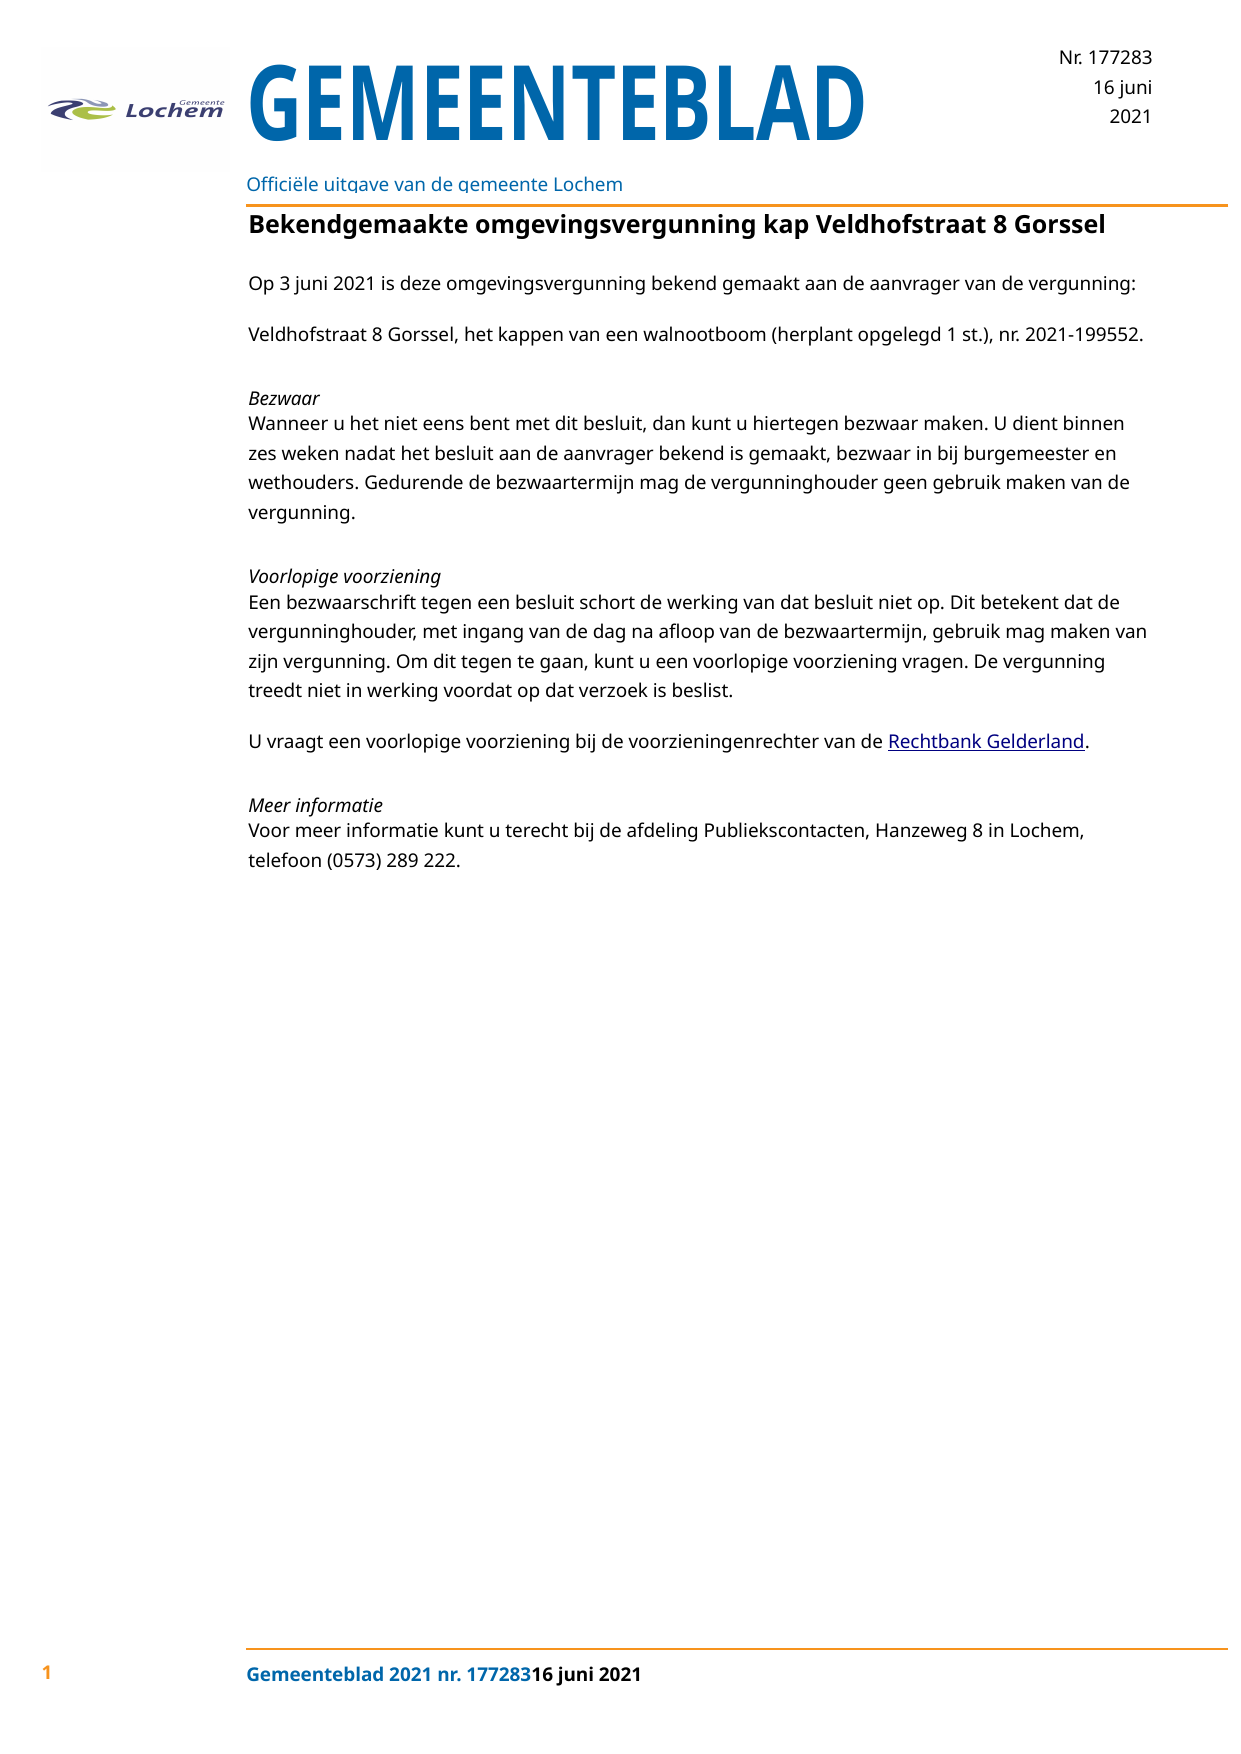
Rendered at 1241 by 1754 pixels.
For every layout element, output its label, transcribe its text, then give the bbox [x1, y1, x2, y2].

text Bekendgemaakte omgevingsvergunning kap Veldhofstraat 8 Gorssel [248, 207, 1152, 241]
text Voorlopige voorziening [248, 563, 1152, 589]
text Bezwaar [248, 385, 1152, 410]
text U vraagt een voorlopige voorziening bij de voorzieningenrechter van de Rechtbank Gelderland. [248, 728, 1152, 754]
picture [41, 47, 231, 172]
text Voor meer informatie kunt u terecht bij de afdeling Publiekscontacten, Hanzeweg 8 in Lochem, telefoon (0573) 289 222. [248, 818, 1152, 873]
text Meer informatie [248, 792, 1152, 818]
text Wanneer u het niet eens bent met dit besluit, dan kunt u hiertegen bezwaar maken. U dient binnen zes weken nadat het besluit aan de aanvrager bekend is gemaakt, bezwaar in bij burgemeester en wethouders. Gedurende de bezwaartermijn mag de vergunninghouder geen gebruik maken van de vergunning. [248, 410, 1152, 525]
text Veldhofstraat 8 Gorssel, het kappen van een walnootboom (herplant opgelegd 1 st.), nr. 2021-199552. [248, 321, 1152, 346]
text Op 3 juni 2021 is deze omgevingsvergunning bekend gemaakt aan de aanvrager van de vergunning: [248, 270, 1152, 296]
text Een bezwaarschrift tegen een besluit schort de werking van dat besluit niet op. Dit betekent dat de vergunninghouder, met ingang van de dag na afloop van de bezwaartermijn, gebruik mag maken van zijn vergunning. Om dit tegen te gaan, kunt u een voorlopige voorziening vragen. De vergunning treedt niet in werking voordat op dat verzoek is beslist. [248, 589, 1152, 703]
